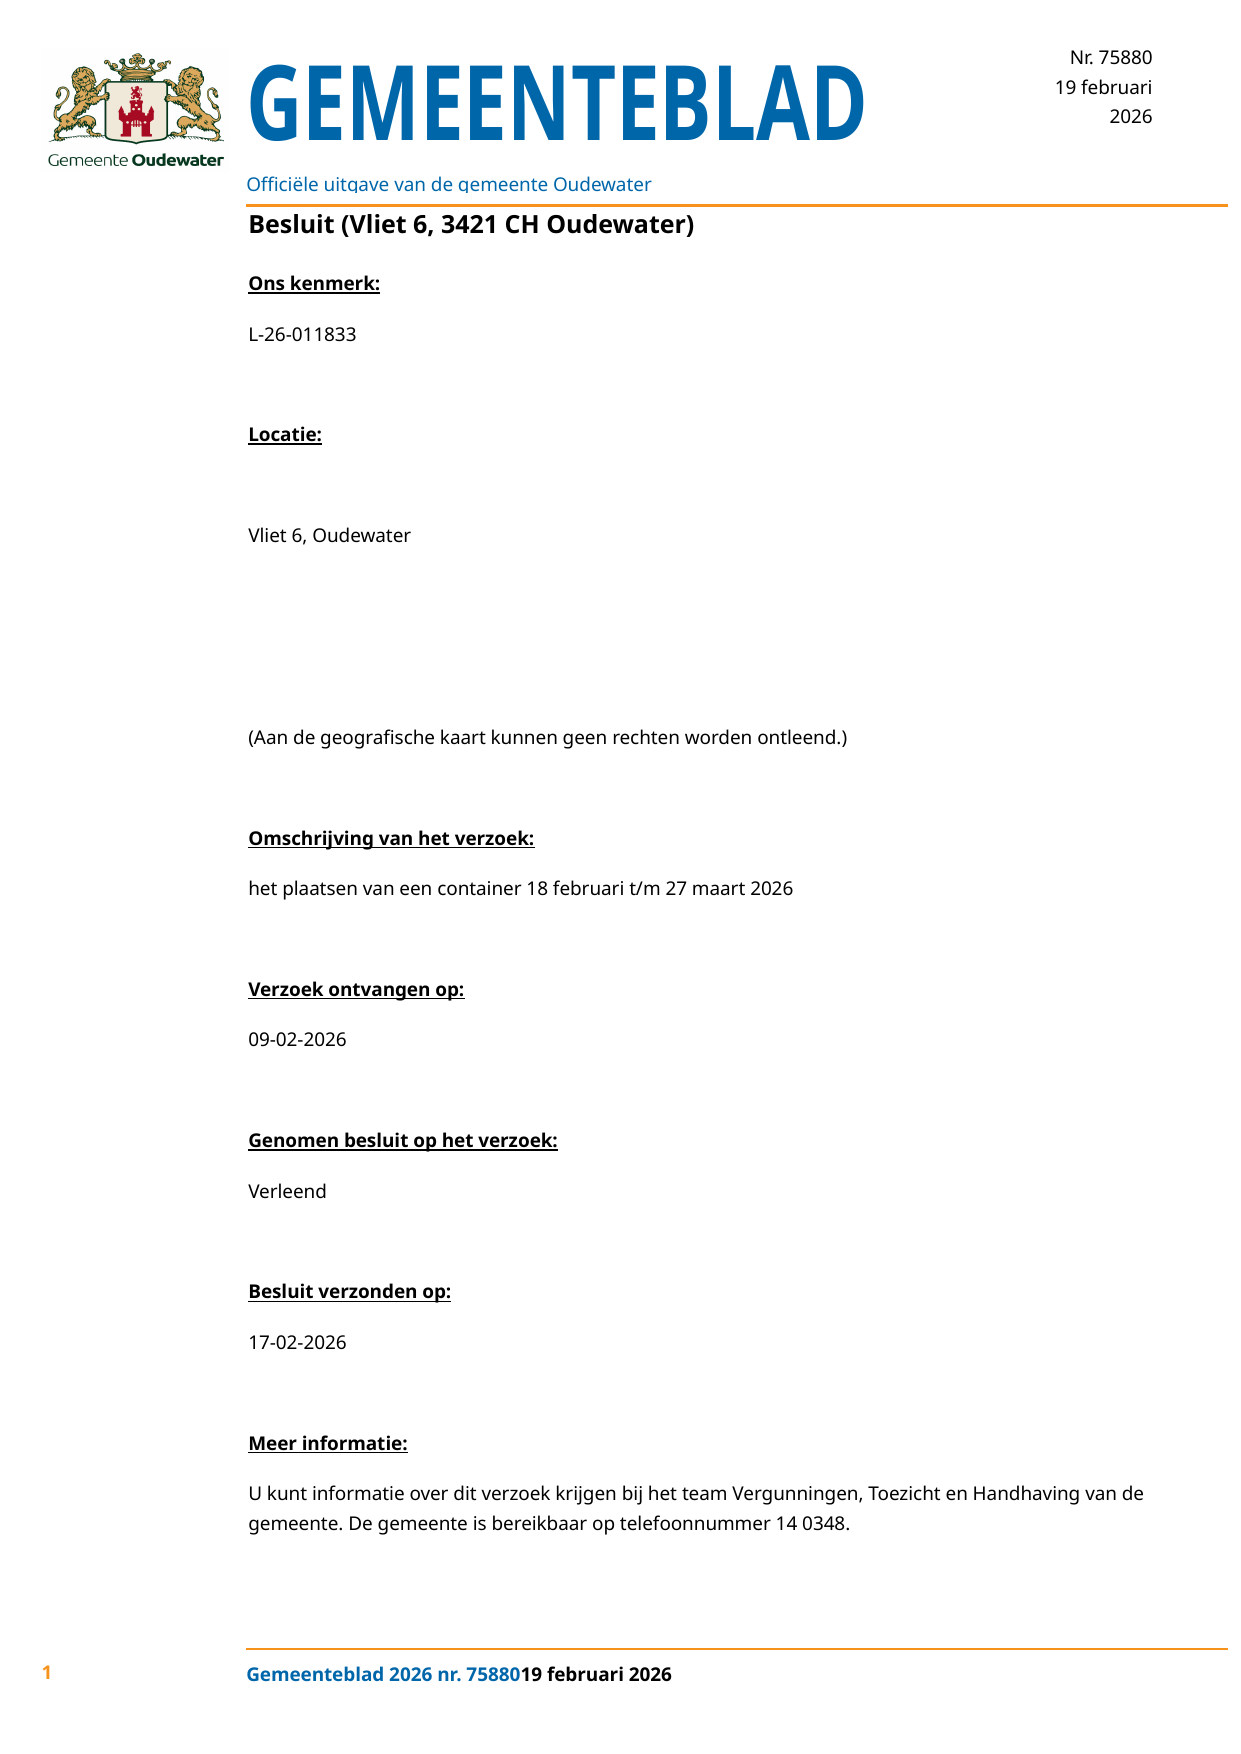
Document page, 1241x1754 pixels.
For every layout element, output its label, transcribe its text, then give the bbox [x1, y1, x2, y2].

text Vliet 6, Oudewater [248, 522, 1152, 548]
text Locatie: [248, 422, 1152, 447]
text het plaatsen van een container 18 februari t/m 27 maart 2026 [248, 875, 1152, 901]
text Genomen besluit op het verzoek: [248, 1127, 1152, 1153]
text Meer informatie: [248, 1430, 1152, 1456]
text (Aan de geografische kaart kunnen geen rechten worden ontleend.) [248, 724, 1152, 750]
text 09-02-2026 [248, 1027, 1152, 1052]
text 17-02-2026 [248, 1329, 1152, 1355]
text L-26-011833 [248, 321, 1152, 346]
text U kunt informatie over dit verzoek krijgen bij het team Vergunningen, Toezicht en Handhaving van de gemeente. De gemeente is bereikbaar op telefoonnummer 14 0348. [248, 1480, 1152, 1536]
text Omschrijving van het verzoek: [248, 825, 1152, 851]
text Besluit verzonden op: [248, 1279, 1152, 1304]
picture [41, 47, 231, 172]
text Besluit (Vliet 6, 3421 CH Oudewater) [248, 207, 1152, 241]
text Verleend [248, 1178, 1152, 1203]
text Ons kenmerk: [248, 270, 1152, 296]
text Verzoek ontvangen op: [248, 976, 1152, 1002]
